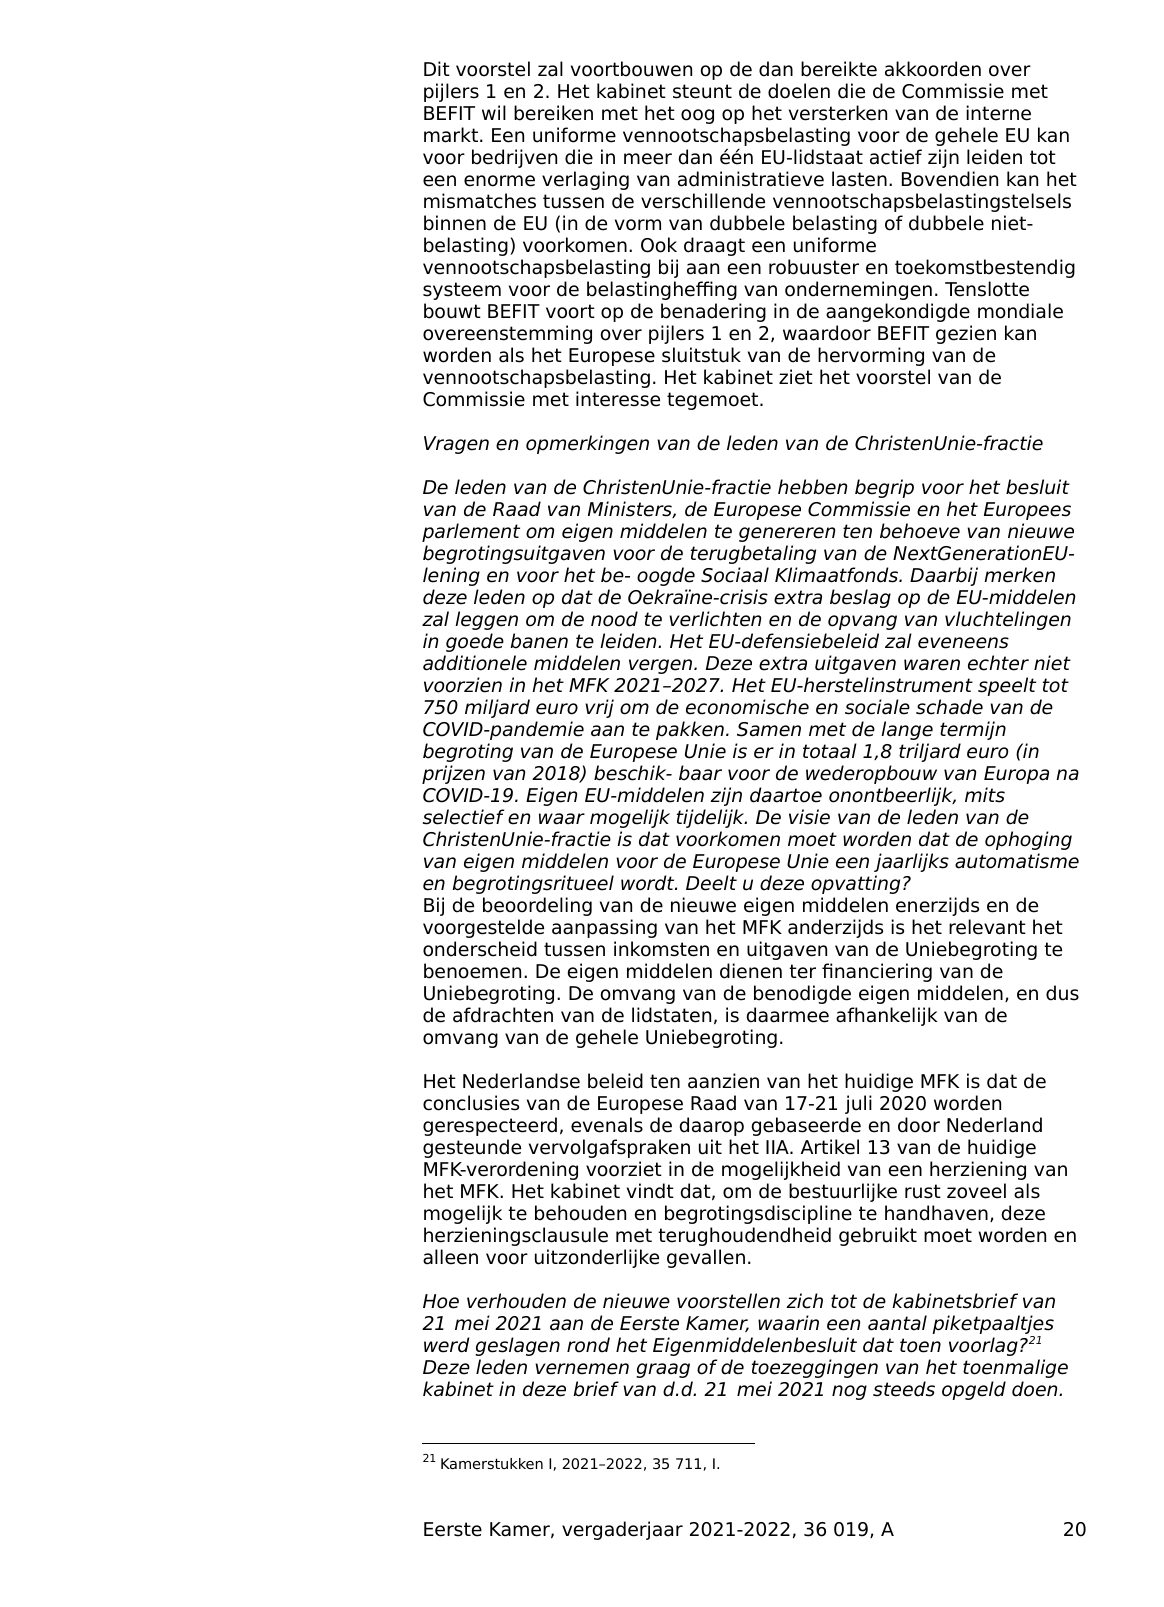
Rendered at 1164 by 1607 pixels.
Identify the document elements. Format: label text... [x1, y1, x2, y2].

text Het Nederlandse beleid ten aanzien van het huidige MFK is dat de conclusies van de Europese Raad van 17-21 juli 2020 worden gerespecteerd, evenals de daarop gebaseerde en door Nederland gesteunde vervolgafspraken uit het IIA. Artikel 13 van de huidige MFK-verordening voorziet in de mogelijkheid van een herziening van het MFK. Het kabinet vindt dat, om de bestuurlijke rust zoveel als mogelijk te behouden en begrotingsdiscipline te handhaven, deze herzieningsclausule met terughoudendheid gebruikt moet worden en alleen voor uitzonderlijke gevallen. [422, 1071, 1087, 1268]
text Dit voorstel zal voortbouwen op de dan bereikte akkoorden over pijlers 1 en 2. Het kabinet steunt de doelen die de Commissie met BEFIT wil bereiken met het oog op het versterken van de interne markt. Een uniforme vennootschapsbelasting voor de gehele EU kan voor bedrijven die in meer dan één EU-lidstaat actief zijn leiden tot een enorme verlaging van administratieve lasten. Bovendien kan het mismatches tussen de verschillende vennootschapsbelastingstelsels binnen de EU (in de vorm van dubbele belasting of dubbele niet-belasting) voorkomen. Ook draagt een uniforme vennootschapsbelasting bij aan een robuuster en toekomstbestendig systeem voor de belastingheffing van ondernemingen. Tenslotte bouwt BEFIT voort op de benadering in de aangekondigde mondiale overeenstemming over pijlers 1 en 2, waardoor BEFIT gezien kan worden als het Europese sluitstuk van de hervorming van de vennootschapsbelasting. Het kabinet ziet het voorstel van de Commissie met interesse tegemoet. [422, 59, 1087, 411]
text De leden van de ChristenUnie-fractie hebben begrip voor het besluit van de Raad van Ministers, de Europese Commissie en het Europees parlement om eigen middelen te genereren ten behoeve van nieuwe begrotingsuitgaven voor de terugbetaling van de NextGenerationEU-lening en voor het be- oogde Sociaal Klimaatfonds. Daarbij merken deze leden op dat de Oekraïne-crisis extra beslag op de EU-middelen zal leggen om de nood te verlichten en de opvang van vluchtelingen in goede banen te leiden. Het EU-defensiebeleid zal eveneens additionele middelen vergen. Deze extra uitgaven waren echter niet voorzien in het MFK 2021–2027. Het EU-herstelinstrument speelt tot 750 miljard euro vrij om de economische en sociale schade van de COVID-pandemie aan te pakken. Samen met de lange termijn begroting van de Europese Unie is er in totaal 1,8 triljard euro (in prijzen van 2018) beschik- baar voor de wederopbouw van Europa na COVID-19. Eigen EU-middelen zijn daartoe onontbeerlijk, mits selectief en waar mogelijk tijdelijk. De visie van de leden van de ChristenUnie-fractie is dat voorkomen moet worden dat de ophoging van eigen middelen voor de Europese Unie een jaarlijks automatisme en begrotingsritueel wordt. Deelt u deze opvatting? [422, 477, 1087, 895]
text Kamerstukken I, 2021–2022, 35 711, I. [422, 1452, 1087, 1474]
subtitle Vragen en opmerkingen van de leden van de ChristenUnie-fractie [422, 433, 1087, 455]
text Bij de beoordeling van de nieuwe eigen middelen enerzijds en de voorgestelde aanpassing van het MFK anderzijds is het relevant het onderscheid tussen inkomsten en uitgaven van de Uniebegroting te benoemen. De eigen middelen dienen ter financiering van de Uniebegroting. De omvang van de benodigde eigen middelen, en dus de afdrachten van de lidstaten, is daarmee afhankelijk van de omvang van de gehele Uniebegroting. [422, 895, 1087, 1048]
text Hoe verhouden de nieuwe voorstellen zich tot de kabinetsbrief van 21 mei 2021 aan de Eerste Kamer, waarin een aantal piketpaaltjes werd geslagen rond het Eigenmiddelenbesluit dat toen voorlag? Deze leden vernemen graag of de toezeggingen van het toenmalige kabinet in deze brief van d.d. 21 mei 2021 nog steeds opgeld doen. [422, 1291, 1087, 1401]
